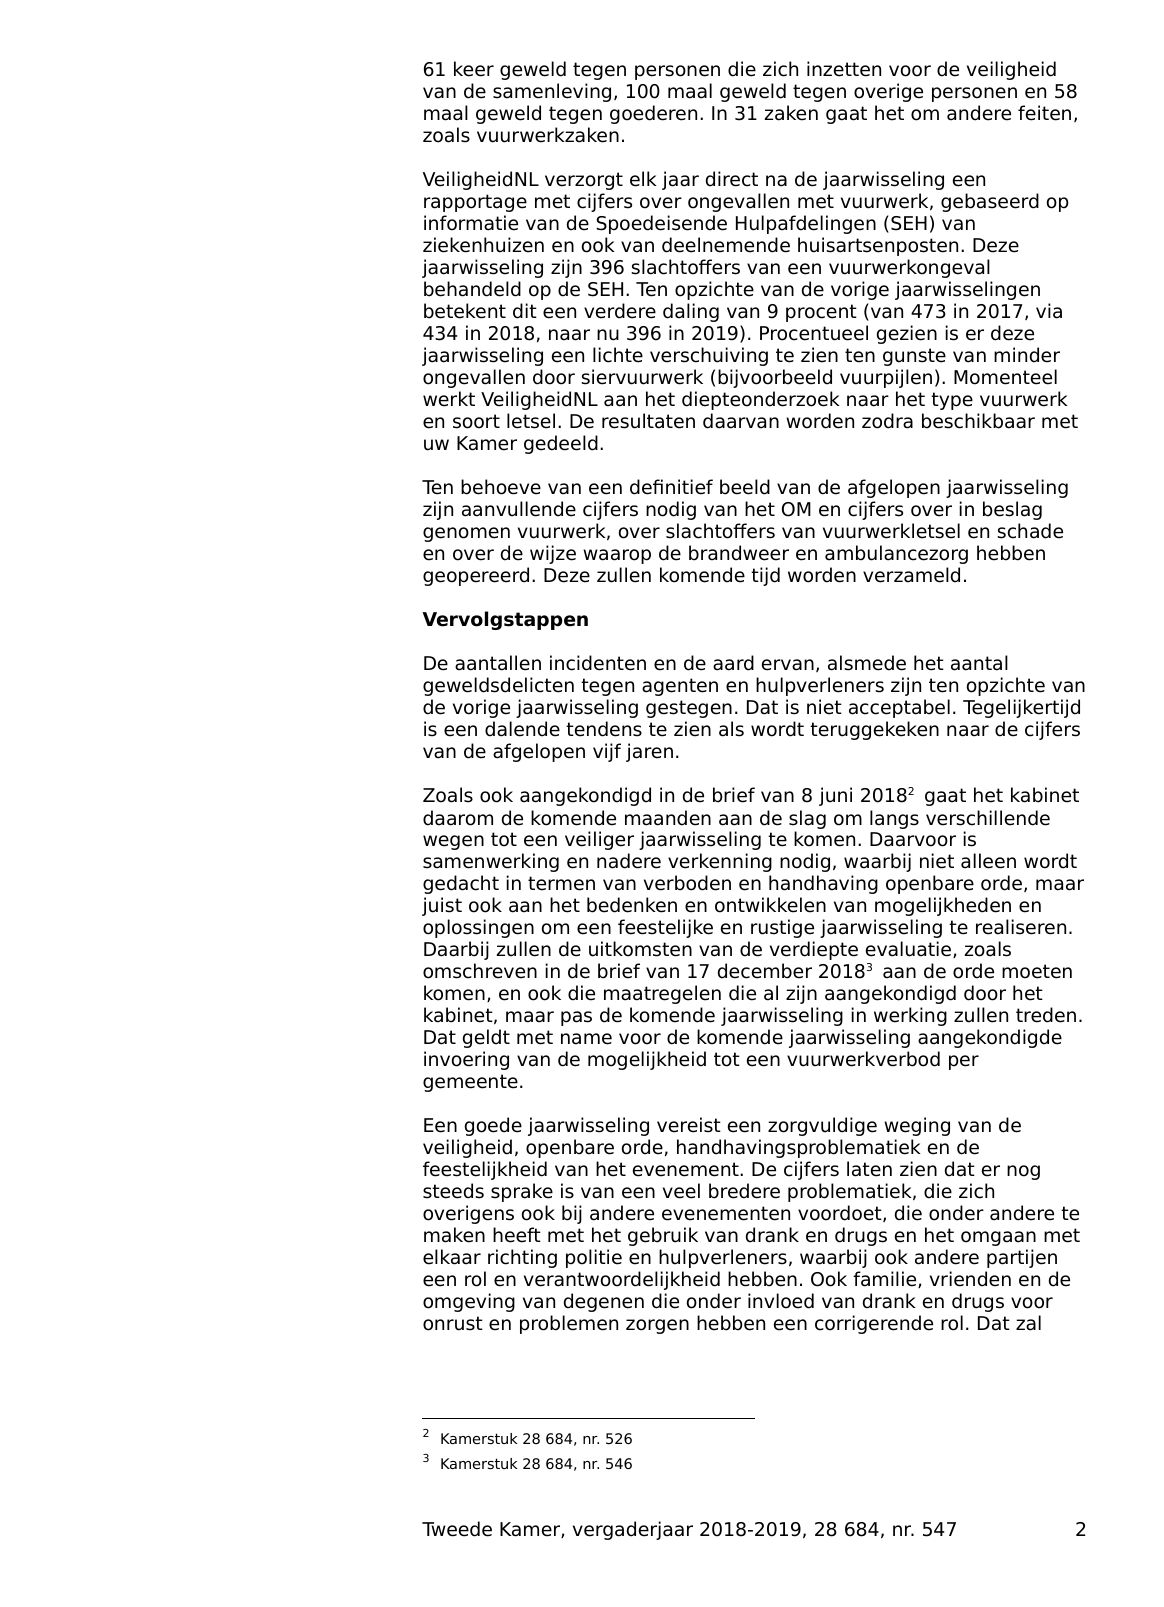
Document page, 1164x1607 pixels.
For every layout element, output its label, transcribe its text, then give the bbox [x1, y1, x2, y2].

text VeiligheidNL verzorgt elk jaar direct na de jaarwisseling een rapportage met cijfers over ongevallen met vuurwerk, gebaseerd op informatie van de Spoedeisende Hulpafdelingen (SEH) van ziekenhuizen en ook van deelnemende huisartsenposten. Deze jaarwisseling zijn 396 slachtoffers van een vuurwerkongeval behandeld op de SEH. Ten opzichte van de vorige jaarwisselingen betekent dit een verdere daling van 9 procent (van 473 in 2017, via 434 in 2018, naar nu 396 in 2019). Procentueel gezien is er deze jaarwisseling een lichte verschuiving te zien ten gunste van minder ongevallen door siervuurwerk (bijvoorbeeld vuurpijlen). Momenteel werkt VeiligheidNL aan het diepteonderzoek naar het type vuurwerk en soort letsel. De resultaten daarvan worden zodra beschikbaar met uw Kamer gedeeld. [422, 169, 1087, 455]
text Kamerstuk 28 684, nr. 526 [422, 1427, 1087, 1449]
text Daarbij zullen de uitkomsten van de verdiepte evaluatie, zoals omschreven in de brief van 17 december 2018 aan de orde moeten komen, en ook die maatregelen die al zijn aangekondigd door het kabinet, maar pas de komende jaarwisseling in werking zullen treden. Dat geldt met name voor de komende jaarwisseling aangekondigde invoering van de mogelijkheid tot een vuurwerkverbod per gemeente. [422, 939, 1087, 1093]
text 61 keer geweld tegen personen die zich inzetten voor de veiligheid van de samenleving, 100 maal geweld tegen overige personen en 58 maal geweld tegen goederen. In 31 zaken gaat het om andere feiten, zoals vuurwerkzaken. [422, 59, 1087, 147]
text Ten behoeve van een definitief beeld van de afgelopen jaarwisseling zijn aanvullende cijfers nodig van het OM en cijfers over in beslag genomen vuurwerk, over slachtoffers van vuurwerkletsel en schade en over de wijze waarop de brandweer en ambulancezorg hebben geopereerd. Deze zullen komende tijd worden verzameld. [422, 477, 1087, 587]
text Zoals ook aangekondigd in de brief van 8 juni 2018 gaat het kabinet daarom de komende maanden aan de slag om langs verschillende wegen tot een veiliger jaarwisseling te komen. Daarvoor is samenwerking en nadere verkenning nodig, waarbij niet alleen wordt gedacht in termen van verboden en handhaving openbare orde, maar juist ook aan het bedenken en ontwikkelen van mogelijkheden en oplossingen om een feestelijke en rustige jaarwisseling te realiseren. [422, 785, 1087, 939]
subtitle Vervolgstappen [422, 609, 1087, 631]
text Kamerstuk 28 684, nr. 546 [422, 1452, 1087, 1474]
text De aantallen incidenten en de aard ervan, alsmede het aantal geweldsdelicten tegen agenten en hulpverleners zijn ten opzichte van de vorige jaarwisseling gestegen. Dat is niet acceptabel. Tegelijkertijd is een dalende tendens te zien als wordt teruggekeken naar de cijfers van de afgelopen vijf jaren. [422, 653, 1087, 763]
text Een goede jaarwisseling vereist een zorgvuldige weging van de veiligheid, openbare orde, handhavingsproblematiek en de feestelijkheid van het evenement. De cijfers laten zien dat er nog steeds sprake is van een veel bredere problematiek, die zich overigens ook bij andere evenementen voordoet, die onder andere te maken heeft met het gebruik van drank en drugs en het omgaan met elkaar richting politie en hulpverleners, waarbij ook andere partijen een rol en verantwoordelijkheid hebben. Ook familie, vrienden en de omgeving van degenen die onder invloed van drank en drugs voor onrust en problemen zorgen hebben een corrigerende rol. Dat zal [422, 1115, 1087, 1335]
